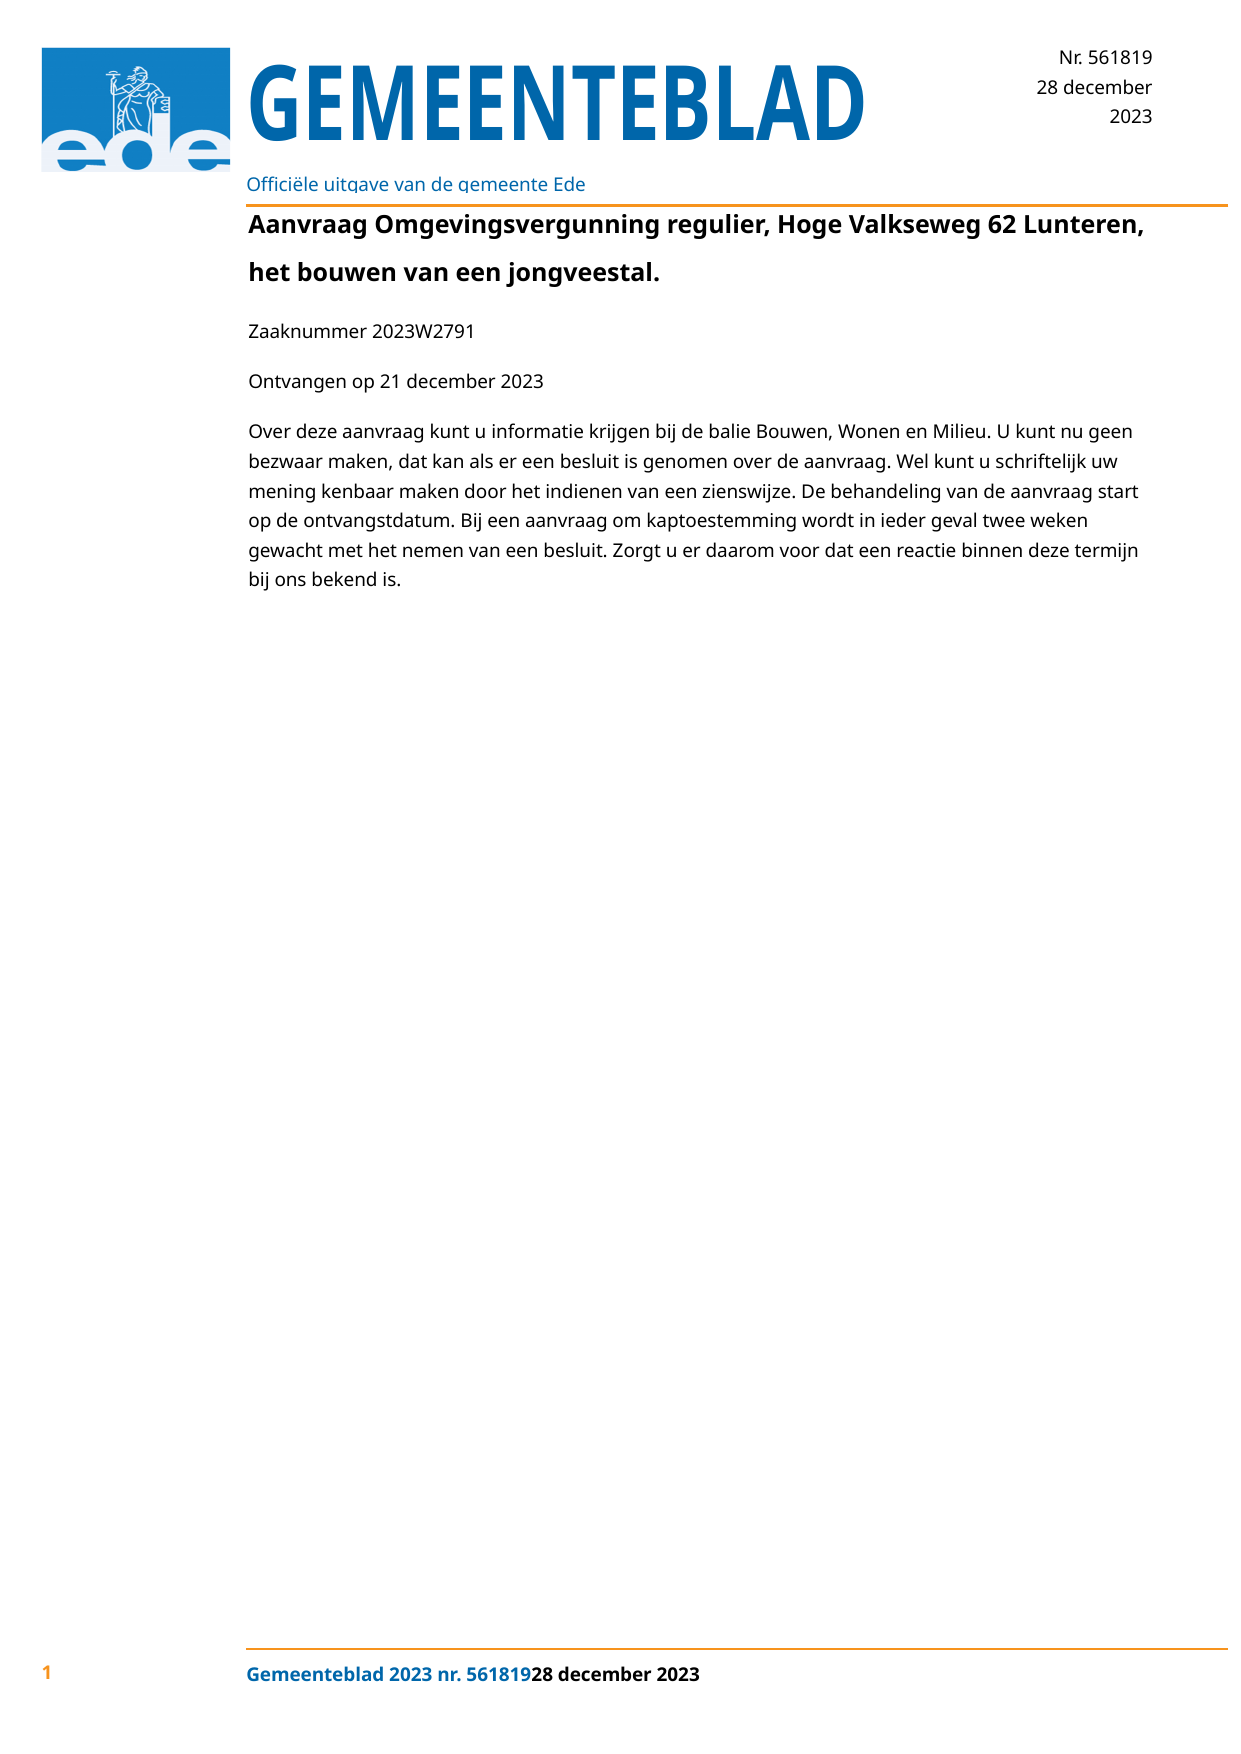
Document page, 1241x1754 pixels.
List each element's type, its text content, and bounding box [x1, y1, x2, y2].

text Aanvraag Omgevingsvergunning regulier, Hoge Valkseweg 62 Lunteren, het bouwen van een jongveestal. [248, 207, 1152, 288]
text Ontvangen op 21 december 2023 [248, 368, 1152, 394]
picture [41, 47, 231, 172]
text Over deze aanvraag kunt u informatie krijgen bij de balie Bouwen, Wonen en Milieu. U kunt nu geen bezwaar maken, dat kan als er een besluit is genomen over de aanvraag. Wel kunt u schriftelijk uw mening kenbaar maken door het indienen van een zienswijze. De behandeling van de aanvraag start op de ontvangstdatum. Bij een aanvraag om kaptoestemming wordt in ieder geval twee weken gewacht met het nemen van een besluit. Zorgt u er daarom voor dat een reactie binnen deze termijn bij ons bekend is. [248, 419, 1152, 592]
text Zaaknummer 2023W2791 [248, 318, 1152, 344]
